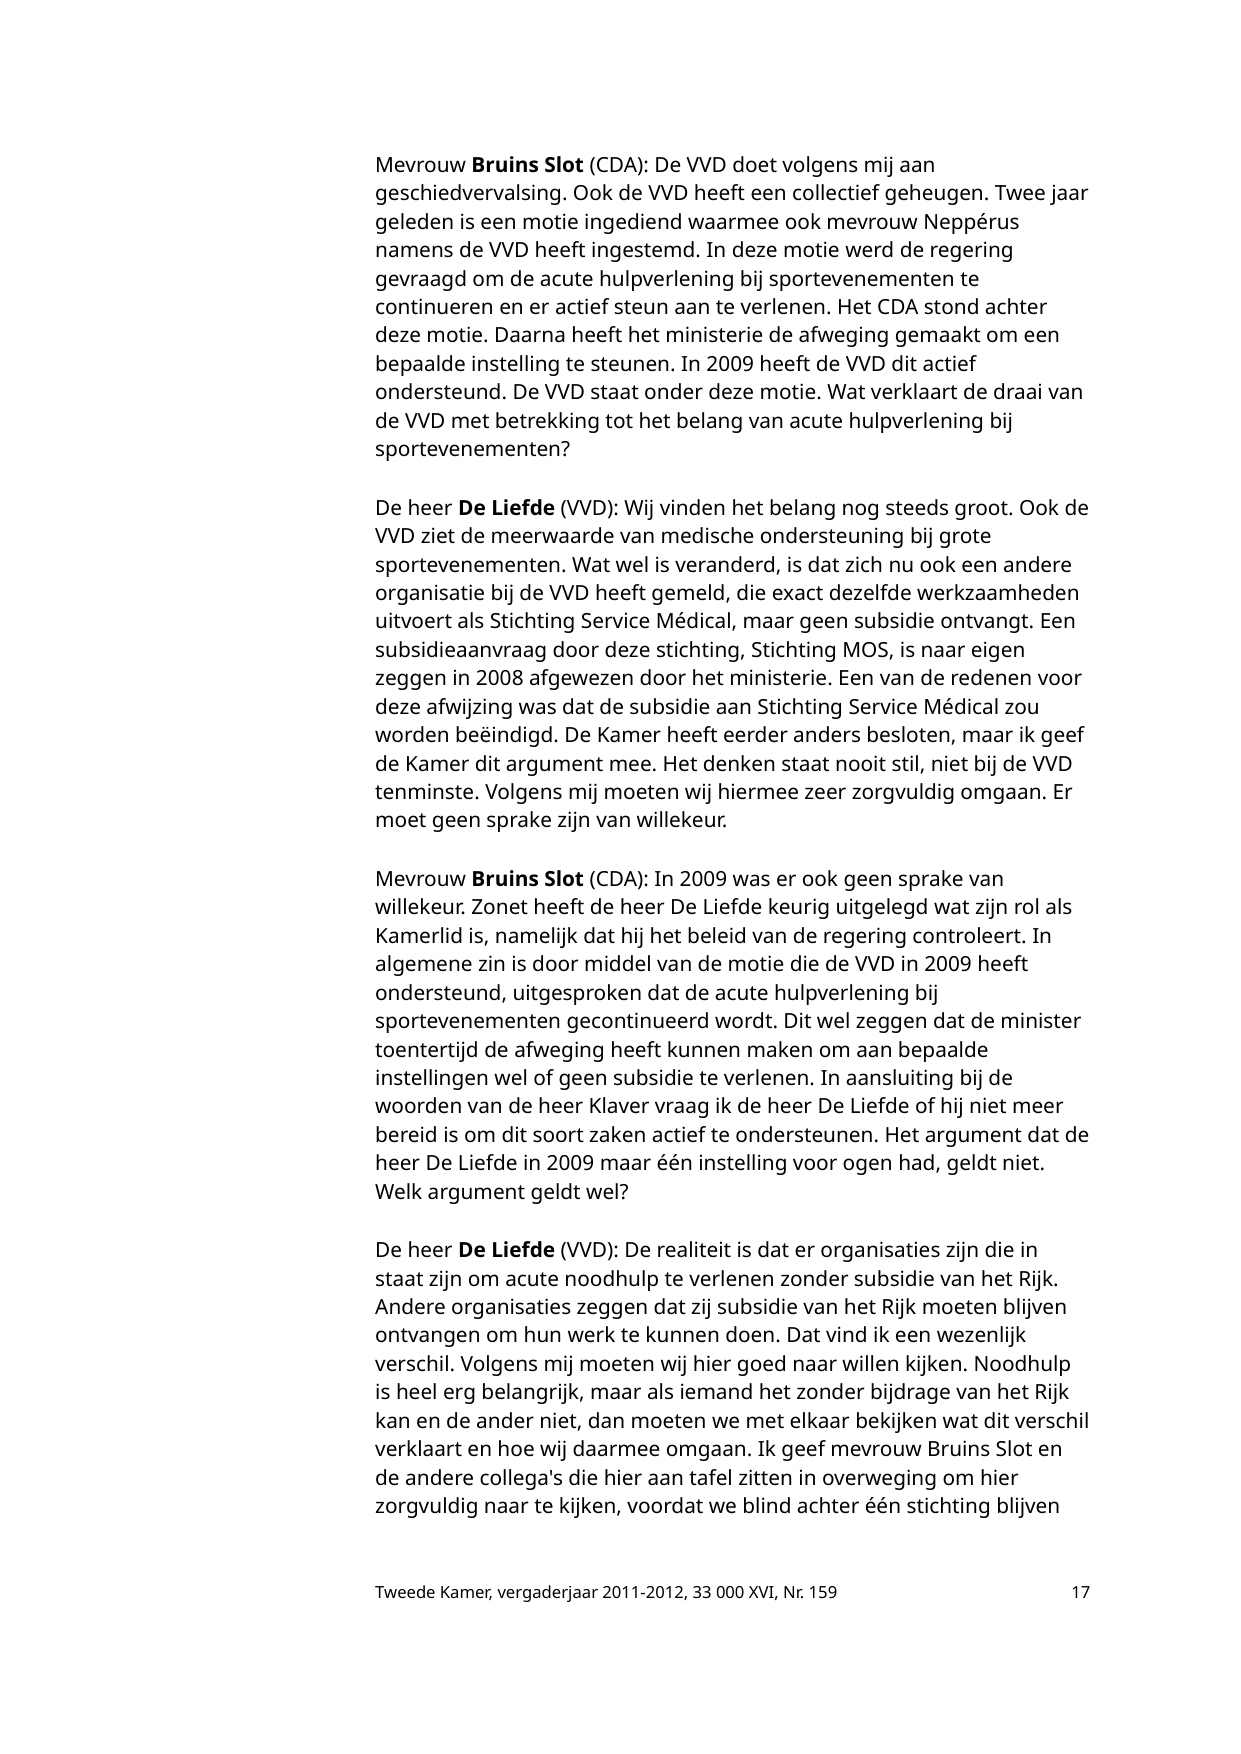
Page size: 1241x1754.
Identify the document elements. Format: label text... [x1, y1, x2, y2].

text Mevrouw Bruins Slot (CDA): In 2009 was er ook geen sprake van willekeur. Zonet heeft de heer De Liefde keurig uitgelegd wat zijn rol als Kamerlid is, namelijk dat hij het beleid van de regering controleert. In algemene zin is door middel van de motie die de VVD in 2009 heeft ondersteund, uitgesproken dat de acute hulpverlening bij sportevenementen gecontinueerd wordt. Dit wel zeggen dat de minister toentertijd de afweging heeft kunnen maken om aan bepaalde instellingen wel of geen subsidie te verlenen. In aansluiting bij de woorden van de heer Klaver vraag ik de heer De Liefde of hij niet meer bereid is om dit soort zaken actief te ondersteunen. Het argument dat de heer De Liefde in 2009 maar één instelling voor ogen had, geldt niet. Welk argument geldt wel? [375, 864, 1090, 1205]
text De heer De Liefde (VVD): Wij vinden het belang nog steeds groot. Ook de VVD ziet de meerwaarde van medische ondersteuning bij grote sportevenementen. Wat wel is veranderd, is dat zich nu ook een andere organisatie bij de VVD heeft gemeld, die exact dezelfde werkzaamheden uitvoert als Stichting Service Médical, maar geen subsidie ontvangt. Een subsidieaanvraag door deze stichting, Stichting MOS, is naar eigen zeggen in 2008 afgewezen door het ministerie. Een van de redenen voor deze afwijzing was dat de subsidie aan Stichting Service Médical zou worden beëindigd. De Kamer heeft eerder anders besloten, maar ik geef de Kamer dit argument mee. Het denken staat nooit stil, niet bij de VVD tenminste. Volgens mij moeten wij hiermee zeer zorgvuldig omgaan. Er moet geen sprake zijn van willekeur. [375, 493, 1090, 834]
text De heer De Liefde (VVD): De realiteit is dat er organisaties zijn die in staat zijn om acute noodhulp te verlenen zonder subsidie van het Rijk. Andere organisaties zeggen dat zij subsidie van het Rijk moeten blijven ontvangen om hun werk te kunnen doen. Dat vind ik een wezenlijk verschil. Volgens mij moeten wij hier goed naar willen kijken. Noodhulp is heel erg belangrijk, maar als iemand het zonder bijdrage van het Rijk kan en de ander niet, dan moeten we met elkaar bekijken wat dit verschil verklaart en hoe wij daarmee omgaan. Ik geef mevrouw Bruins Slot en de andere collega's die hier aan tafel zitten in overweging om hier zorgvuldig naar te kijken, voordat we blind achter één stichting blijven [375, 1235, 1090, 1520]
text Mevrouw Bruins Slot (CDA): De VVD doet volgens mij aan geschiedvervalsing. Ook de VVD heeft een collectief geheugen. Twee jaar geleden is een motie ingediend waarmee ook mevrouw Neppérus namens de VVD heeft ingestemd. In deze motie werd de regering gevraagd om de acute hulpverlening bij sportevenementen te continueren en er actief steun aan te verlenen. Het CDA stond achter deze motie. Daarna heeft het ministerie de afweging gemaakt om een bepaalde instelling te steunen. In 2009 heeft de VVD dit actief ondersteund. De VVD staat onder deze motie. Wat verklaart de draai van de VVD met betrekking tot het belang van acute hulpverlening bij sportevenementen? [375, 150, 1090, 463]
